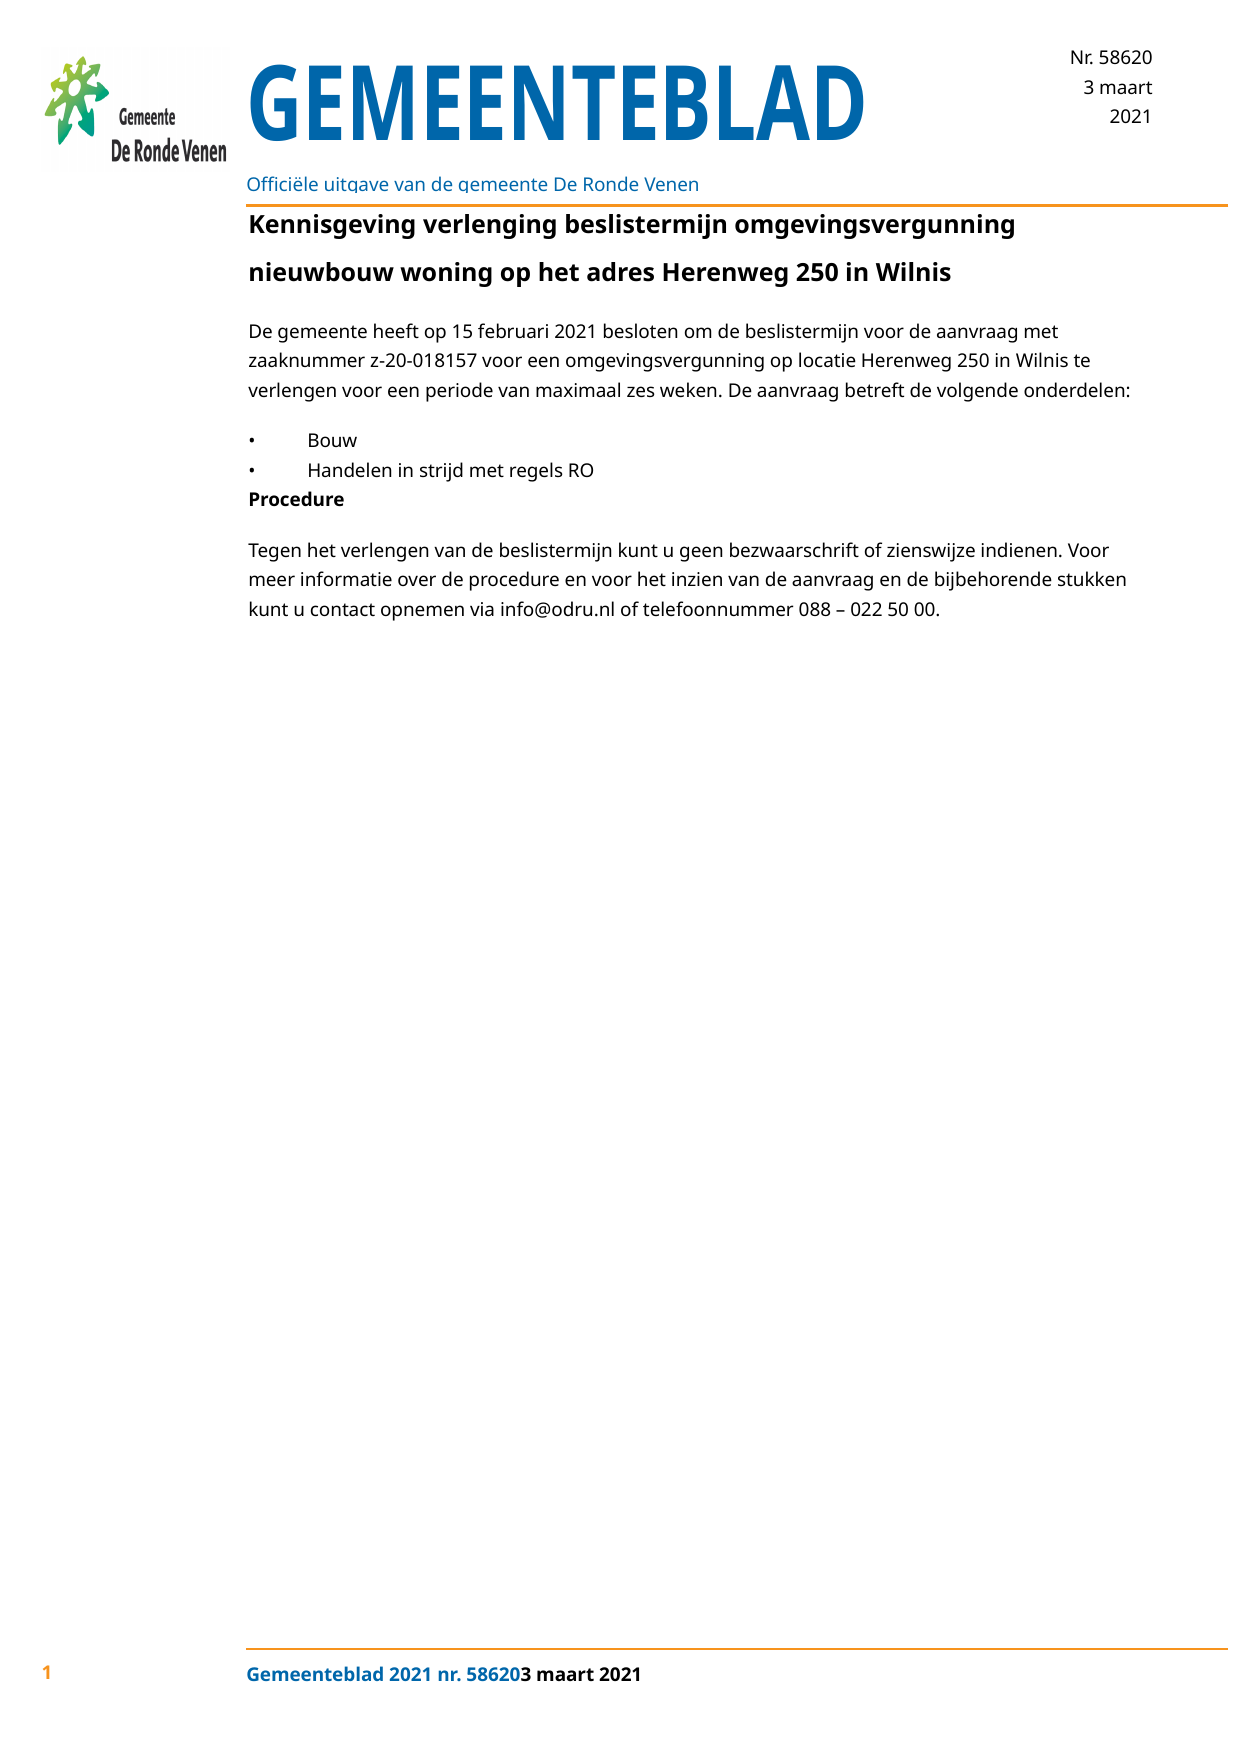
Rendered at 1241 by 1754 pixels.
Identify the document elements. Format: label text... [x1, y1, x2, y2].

list Handelen in strijd met regels RO [248, 457, 1152, 483]
list Bouw [248, 427, 1152, 453]
text De gemeente heeft op 15 februari 2021 besloten om de beslistermijn voor de aanvraag met zaaknummer z-20-018157 voor een omgevingsvergunning op locatie Herenweg 250 in Wilnis te verlengen voor een periode van maximaal zes weken. De aanvraag betreft de volgende onderdelen: [248, 318, 1152, 403]
text Procedure [248, 487, 1152, 512]
text Kennisgeving verlenging beslistermijn omgevingsvergunning nieuwbouw woning op het adres Herenweg 250 in Wilnis [248, 207, 1152, 288]
picture [41, 47, 231, 172]
text Tegen het verlengen van de beslistermijn kunt u geen bezwaarschrift of zienswijze indienen. Voor meer informatie over de procedure en voor het inzien van de aanvraag en de bijbehorende stukken kunt u contact opnemen via info@odru.nl of telefoonnummer 088 – 022 50 00. [248, 537, 1152, 622]
